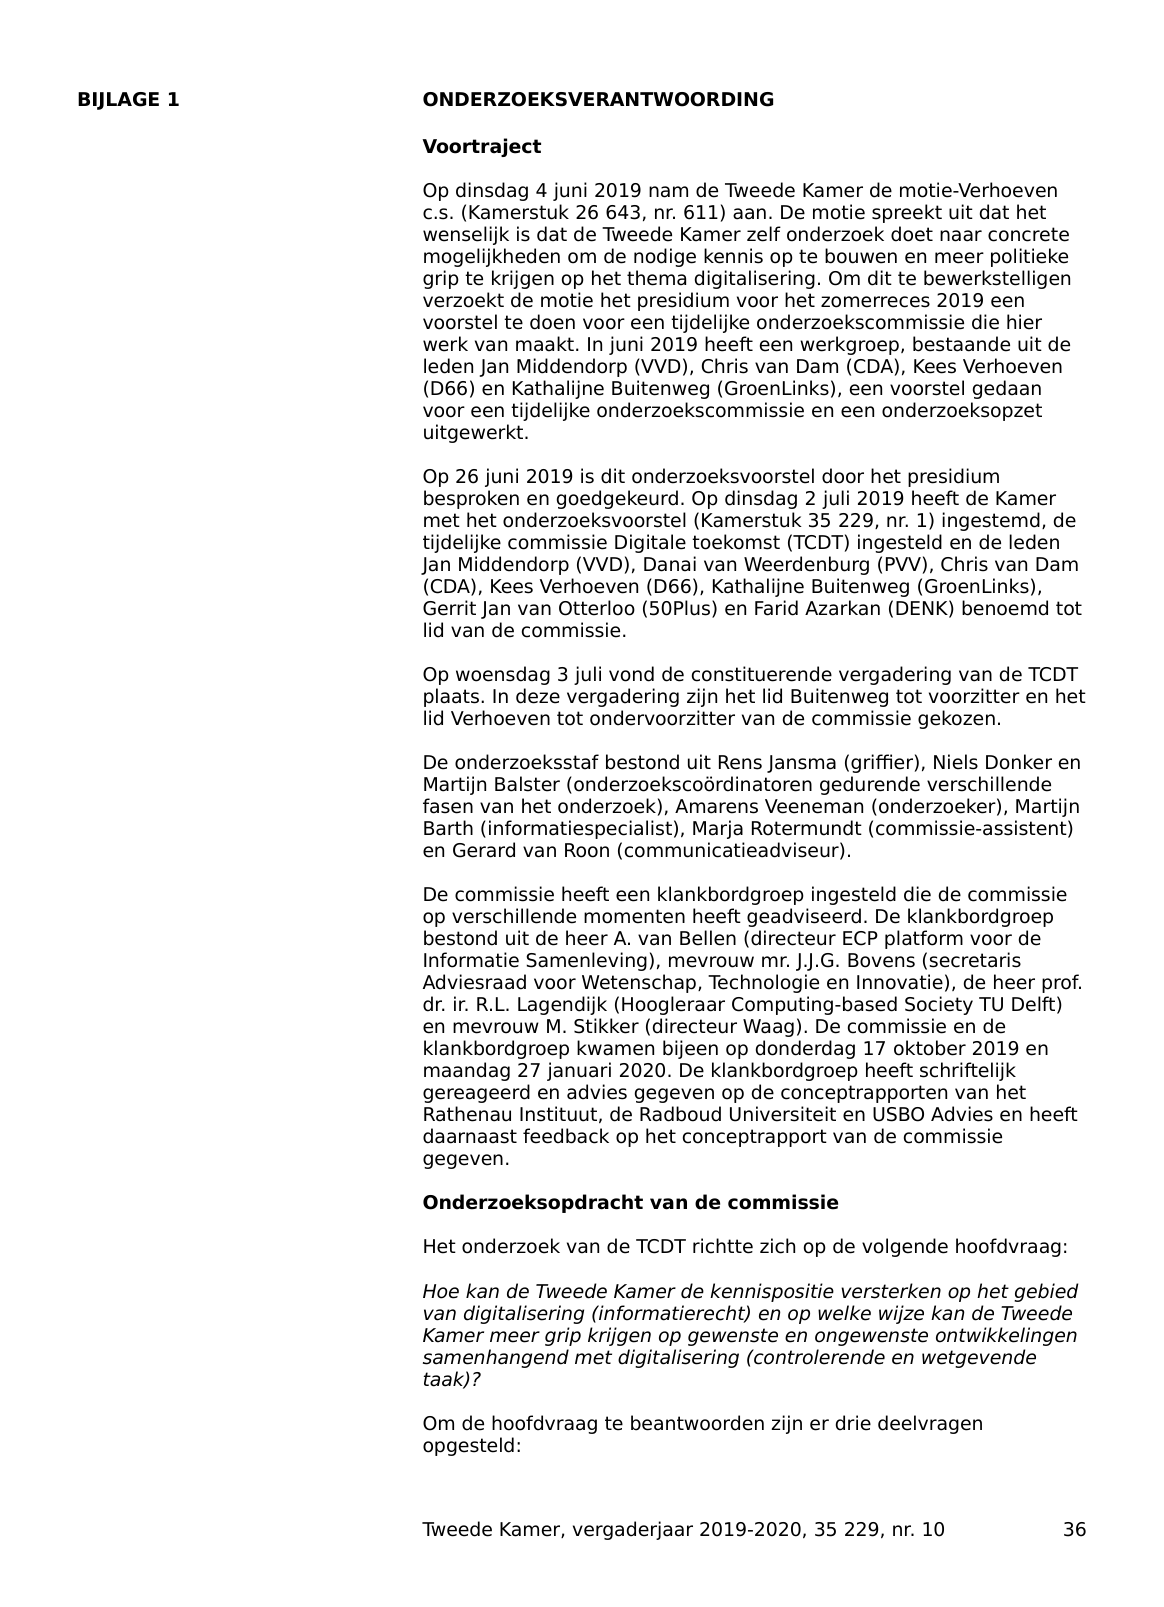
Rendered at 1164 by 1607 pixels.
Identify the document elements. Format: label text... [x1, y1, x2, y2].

subtitle BIJLAGE 1 ONDERZOEKSVERANTWOORDING [77, 89, 1087, 111]
text De onderzoeksstaf bestond uit Rens Jansma (griffier), Niels Donker en Martijn Balster (onderzoekscoördinatoren gedurende verschillende fasen van het onderzoek), Amarens Veeneman (onderzoeker), Martijn Barth (informatiespecialist), Marja Rotermundt (commissie-assistent) en Gerard van Roon (communicatieadviseur). [422, 752, 1087, 862]
text Het onderzoek van de TCDT richtte zich op de volgende hoofdvraag: [422, 1236, 1087, 1258]
text Hoe kan de Tweede Kamer de kennispositie versterken op het gebied van digitalisering (informatierecht) en op welke wijze kan de Tweede Kamer meer grip krijgen op gewenste en ongewenste ontwikkelingen samenhangend met digitalisering (controlerende en wetgevende taak)? [422, 1281, 1087, 1391]
subtitle Voortraject [422, 136, 1087, 158]
subtitle Onderzoeksopdracht van de commissie [422, 1192, 1087, 1214]
text Op dinsdag 4 juni 2019 nam de Tweede Kamer de motie-Verhoeven c.s. (Kamerstuk 26 643, nr. 611) aan. De motie spreekt uit dat het wenselijk is dat de Tweede Kamer zelf onderzoek doet naar concrete mogelijkheden om de nodige kennis op te bouwen en meer politieke grip te krijgen op het thema digitalisering. Om dit te bewerkstelligen verzoekt de motie het presidium voor het zomerreces 2019 een voorstel te doen voor een tijdelijke onderzoekscommissie die hier werk van maakt. In juni 2019 heeft een werkgroep, bestaande uit de leden Jan Middendorp (VVD), Chris van Dam (CDA), Kees Verhoeven (D66) en Kathalijne Buitenweg (GroenLinks), een voorstel gedaan voor een tijdelijke onderzoekscommissie en een onderzoeksopzet uitgewerkt. [422, 180, 1087, 444]
text Om de hoofdvraag te beantwoorden zijn er drie deelvragen opgesteld: [422, 1413, 1087, 1457]
text Op woensdag 3 juli vond de constituerende vergadering van de TCDT plaats. In deze vergadering zijn het lid Buitenweg tot voorzitter en het lid Verhoeven tot ondervoorzitter van de commissie gekozen. [422, 664, 1087, 730]
text Op 26 juni 2019 is dit onderzoeksvoorstel door het presidium besproken en goedgekeurd. Op dinsdag 2 juli 2019 heeft de Kamer met het onderzoeksvoorstel (Kamerstuk 35 229, nr. 1) ingestemd, de tijdelijke commissie Digitale toekomst (TCDT) ingesteld en de leden Jan Middendorp (VVD), Danai van Weerdenburg (PVV), Chris van Dam (CDA), Kees Verhoeven (D66), Kathalijne Buitenweg (GroenLinks), Gerrit Jan van Otterloo (50Plus) en Farid Azarkan (DENK) benoemd tot lid van de commissie. [422, 466, 1087, 642]
text De commissie heeft een klankbordgroep ingesteld die de commissie op verschillende momenten heeft geadviseerd. De klankbordgroep bestond uit de heer A. van Bellen (directeur ECP platform voor de Informatie Samenleving), mevrouw mr. J.J.G. Bovens (secretaris Adviesraad voor Wetenschap, Technologie en Innovatie), de heer prof. dr. ir. R.L. Lagendijk (Hoogleraar Computing-based Society TU Delft) en mevrouw M. Stikker (directeur Waag). De commissie en de klankbordgroep kwamen bijeen op donderdag 17 oktober 2019 en maandag 27 januari 2020. De klankbordgroep heeft schriftelijk gereageerd en advies gegeven op de conceptrapporten van het Rathenau Instituut, de Radboud Universiteit en USBO Advies en heeft daarnaast feedback op het conceptrapport van de commissie gegeven. [422, 884, 1087, 1170]
